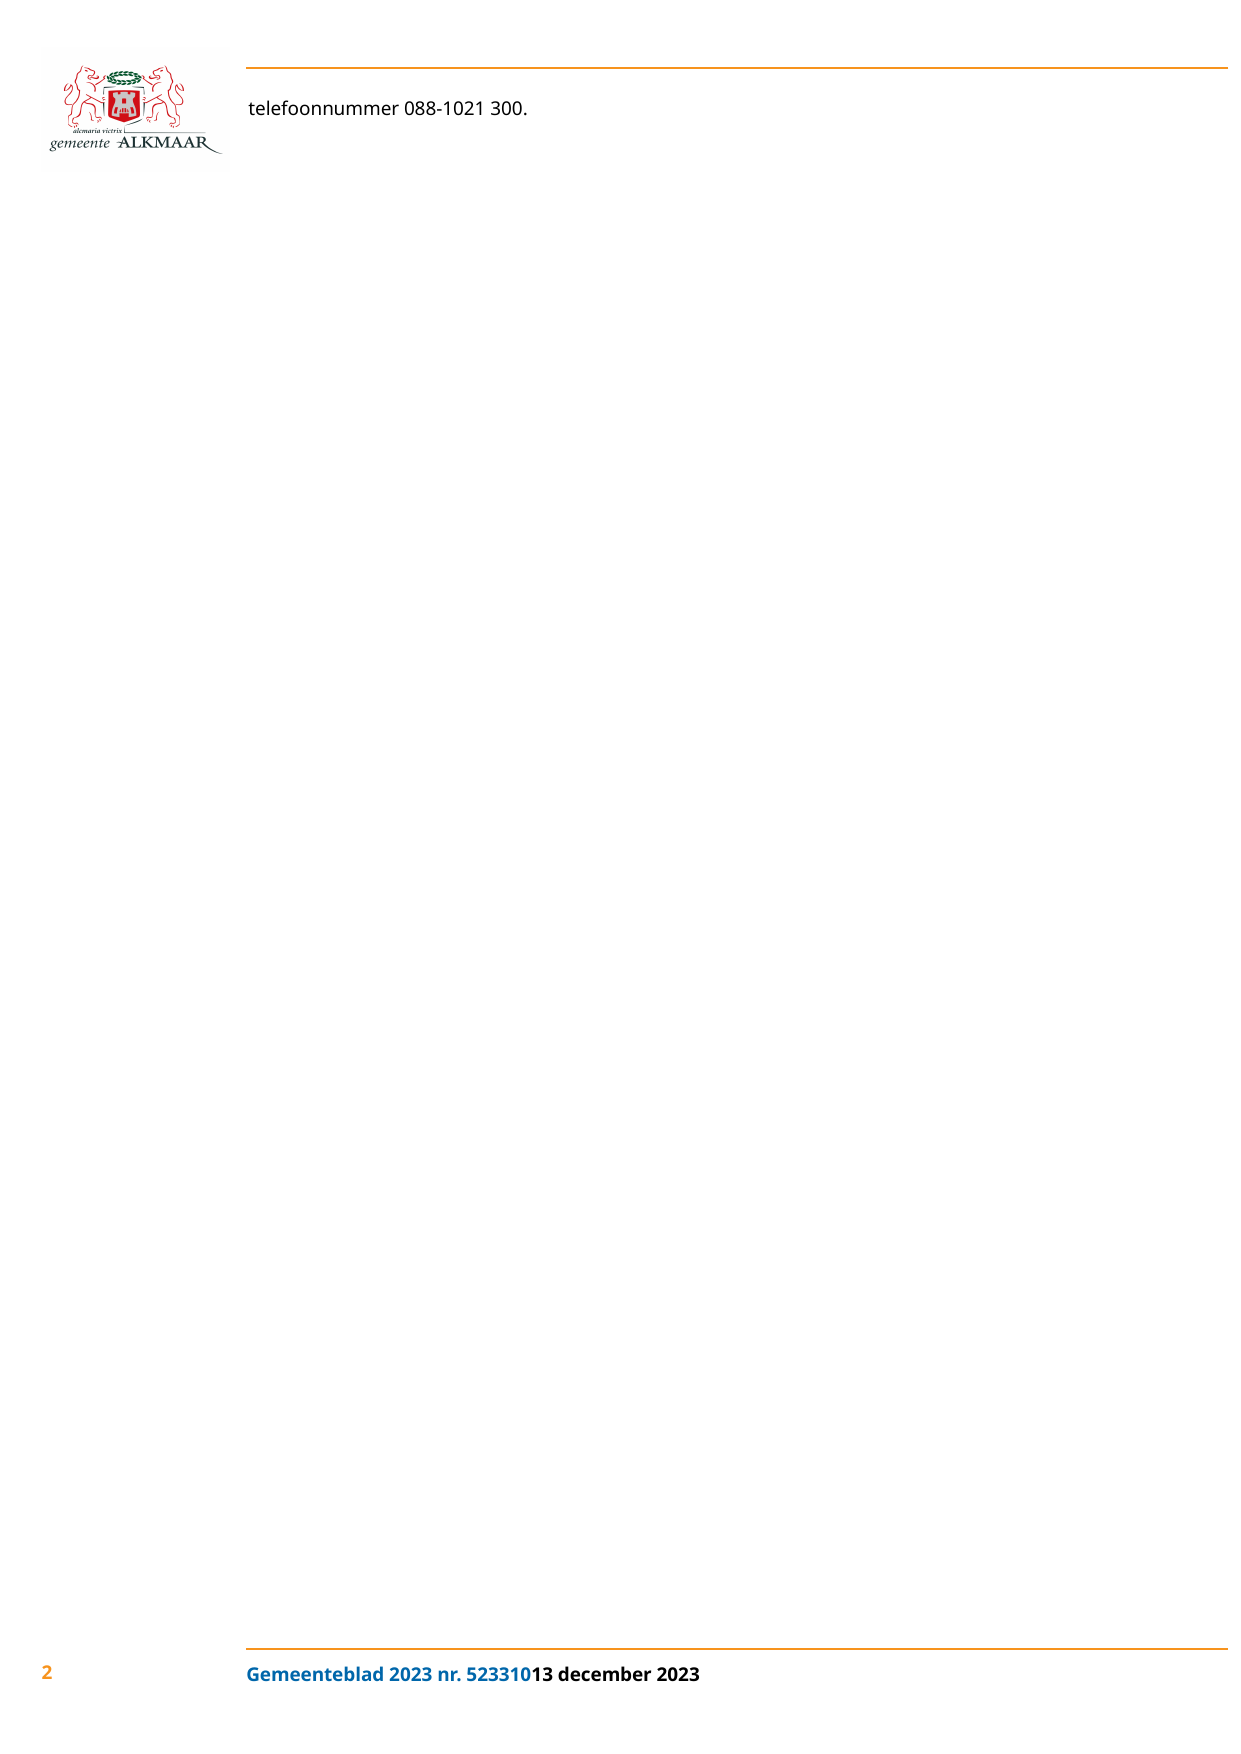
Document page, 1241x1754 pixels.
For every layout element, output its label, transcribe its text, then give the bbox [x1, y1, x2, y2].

text telefoonnummer 088-1021 300. [248, 95, 1152, 121]
picture [41, 47, 231, 172]
